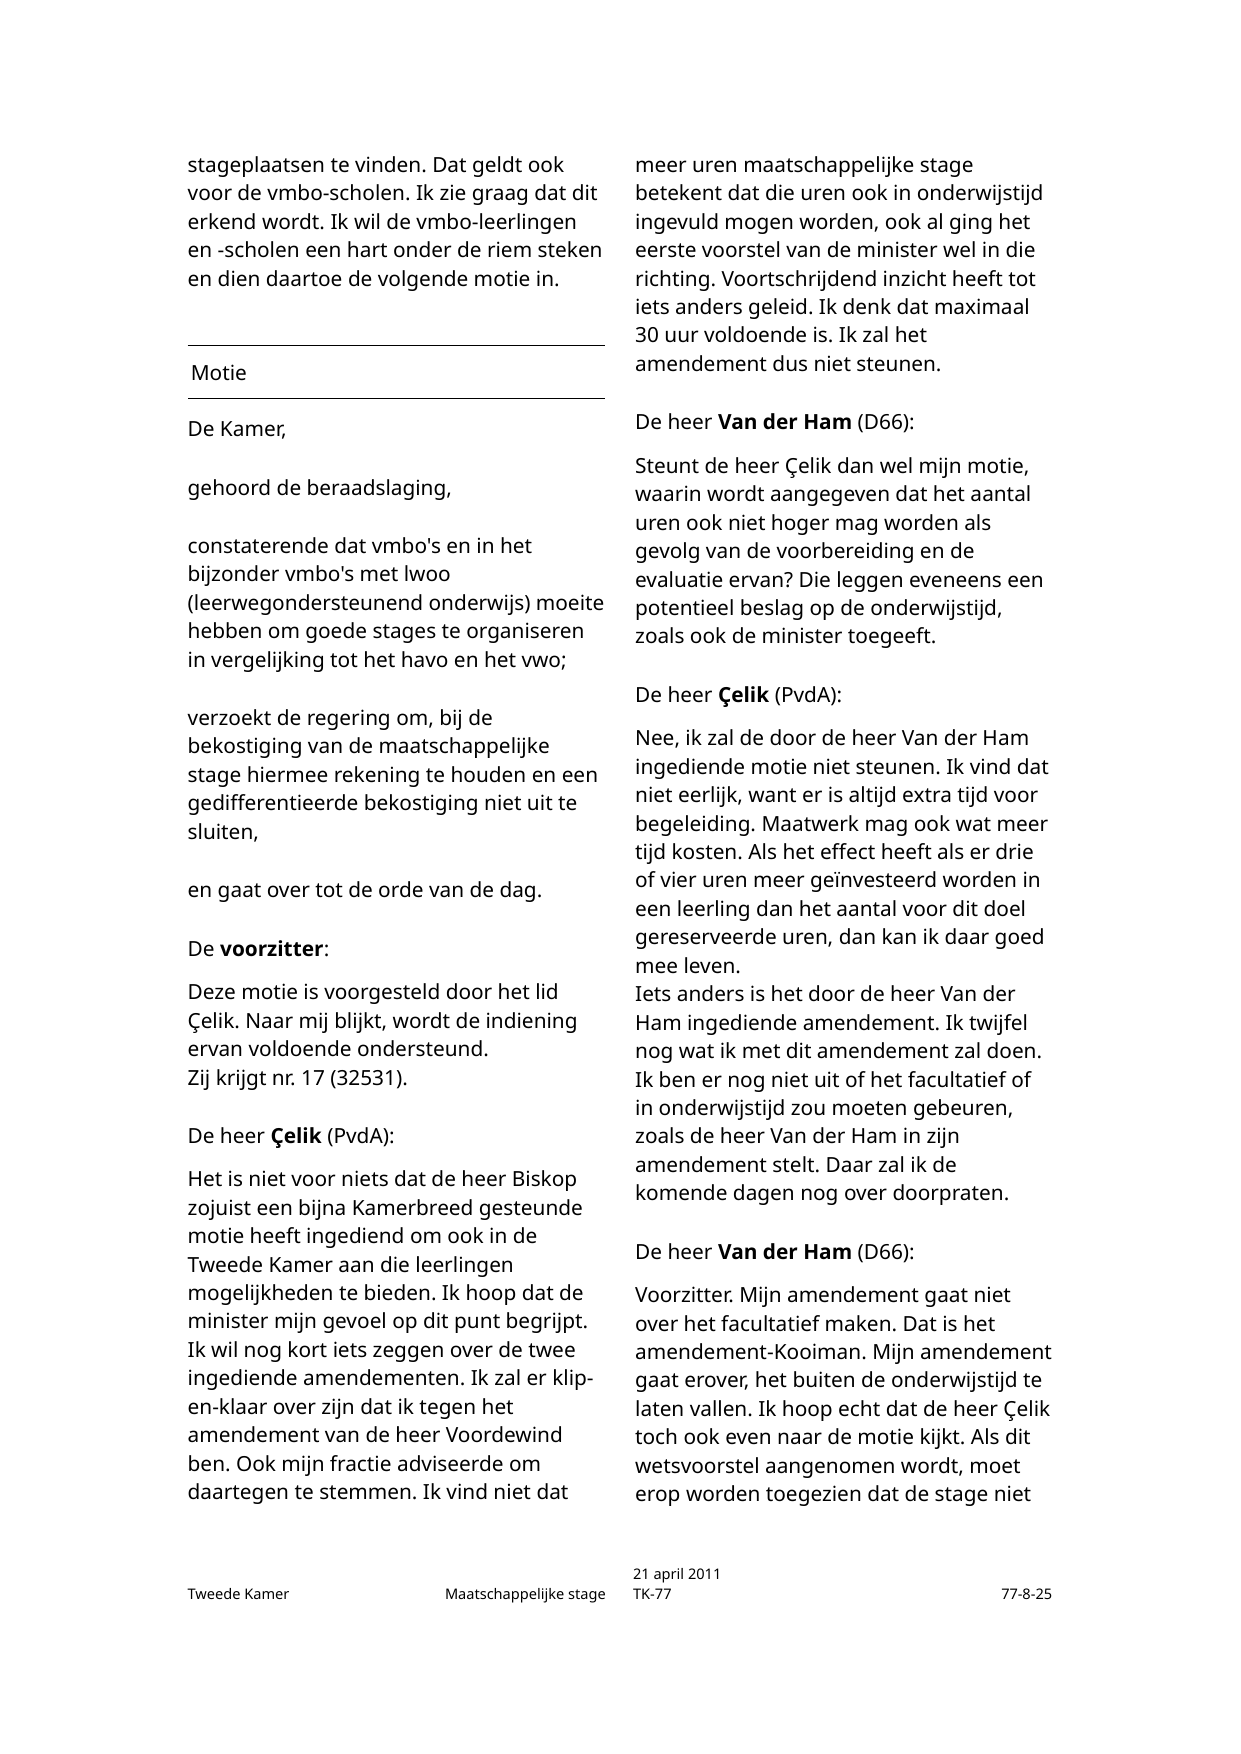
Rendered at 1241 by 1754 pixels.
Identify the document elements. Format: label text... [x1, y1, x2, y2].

text verzoekt de regering om, bij de bekostiging van de maatschappelijke stage hiermee rekening te houden en een gedifferentieerde bekostiging niet uit te sluiten, [187, 703, 605, 845]
text De voorzitter: [187, 934, 605, 962]
text Zij krijgt nr. 17 (32531). [187, 1063, 605, 1091]
text De heer Van der Ham (D66): [635, 407, 1053, 436]
text meer uren maatschappelijke stage betekent dat die uren ook in onderwijstijd ingevuld mogen worden, ook al ging het eerste voorstel van de minister wel in die richting. Voortschrijdend inzicht heeft tot iets anders geleid. Ik denk dat maximaal 30 uur voldoende is. Ik zal het amendement dus niet steunen. [635, 150, 1053, 377]
text Iets anders is het door de heer Van der Ham ingediende amendement. Ik twijfel nog wat ik met dit amendement zal doen. Ik ben er nog niet uit of het facultatief of in onderwijstijd zou moeten gebeuren, zoals de heer Van der Ham in zijn amendement stelt. Daar zal ik de komende dagen nog over doorpraten. [635, 979, 1053, 1207]
text De heer Van der Ham (D66): [635, 1237, 1053, 1265]
text Ik wil nog kort iets zeggen over de twee ingediende amendementen. Ik zal er klip-en-klaar over zijn dat ik tegen het amendement van de heer Voordewind ben. Ook mijn fractie adviseerde om daartegen te stemmen. Ik vind niet dat [187, 1335, 605, 1506]
text De Kamer, [187, 414, 605, 443]
text De heer Çelik (PvdA): [635, 680, 1053, 708]
text stageplaatsen te vinden. Dat geldt ook voor de vmbo-scholen. Ik zie graag dat dit erkend wordt. Ik wil de vmbo-leerlingen en -scholen een hart onder de riem steken en dien daartoe de volgende motie in. [187, 150, 605, 292]
text Voorzitter. Mijn amendement gaat niet over het facultatief maken. Dat is het amendement-Kooiman. Mijn amendement gaat erover, het buiten de onderwijstijd te laten vallen. Ik hoop echt dat de heer Çelik toch ook even naar de motie kijkt. Als dit wetsvoorstel aangenomen wordt, moet erop worden toegezien dat de stage niet [635, 1280, 1053, 1508]
text constaterende dat vmbo's en in het bijzonder vmbo's met lwoo (leerwegondersteunend onderwijs) moeite hebben om goede stages te organiseren in vergelijking tot het havo en het vwo; [187, 531, 605, 673]
text Het is niet voor niets dat de heer Biskop zojuist een bijna Kamerbreed gesteunde motie heeft ingediend om ook in de Tweede Kamer aan die leerlingen mogelijkheden te bieden. Ik hoop dat de minister mijn gevoel op dit punt begrijpt. [187, 1164, 605, 1335]
text De heer Çelik (PvdA): [187, 1121, 605, 1149]
text Deze motie is voorgesteld door het lid Çelik. Naar mij blijkt, wordt de indiening ervan voldoende ondersteund. [187, 977, 605, 1063]
subtitle Motie [187, 346, 605, 399]
text Steunt de heer Çelik dan wel mijn motie, waarin wordt aangegeven dat het aantal uren ook niet hoger mag worden als gevolg van de voorbereiding en de evaluatie ervan? Die leggen eveneens een potentieel beslag op de onderwijstijd, zoals ook de minister toegeeft. [635, 451, 1053, 650]
text en gaat over tot de orde van de dag. [187, 875, 605, 904]
text Nee, ik zal de door de heer Van der Ham ingediende motie niet steunen. Ik vind dat niet eerlijk, want er is altijd extra tijd voor begeleiding. Maatwerk mag ook wat meer tijd kosten. Als het effect heeft als er drie of vier uren meer geïnvesteerd worden in een leerling dan het aantal voor dit doel gereserveerde uren, dan kan ik daar goed mee leven. [635, 723, 1053, 979]
text gehoord de beraadslaging, [187, 473, 605, 501]
